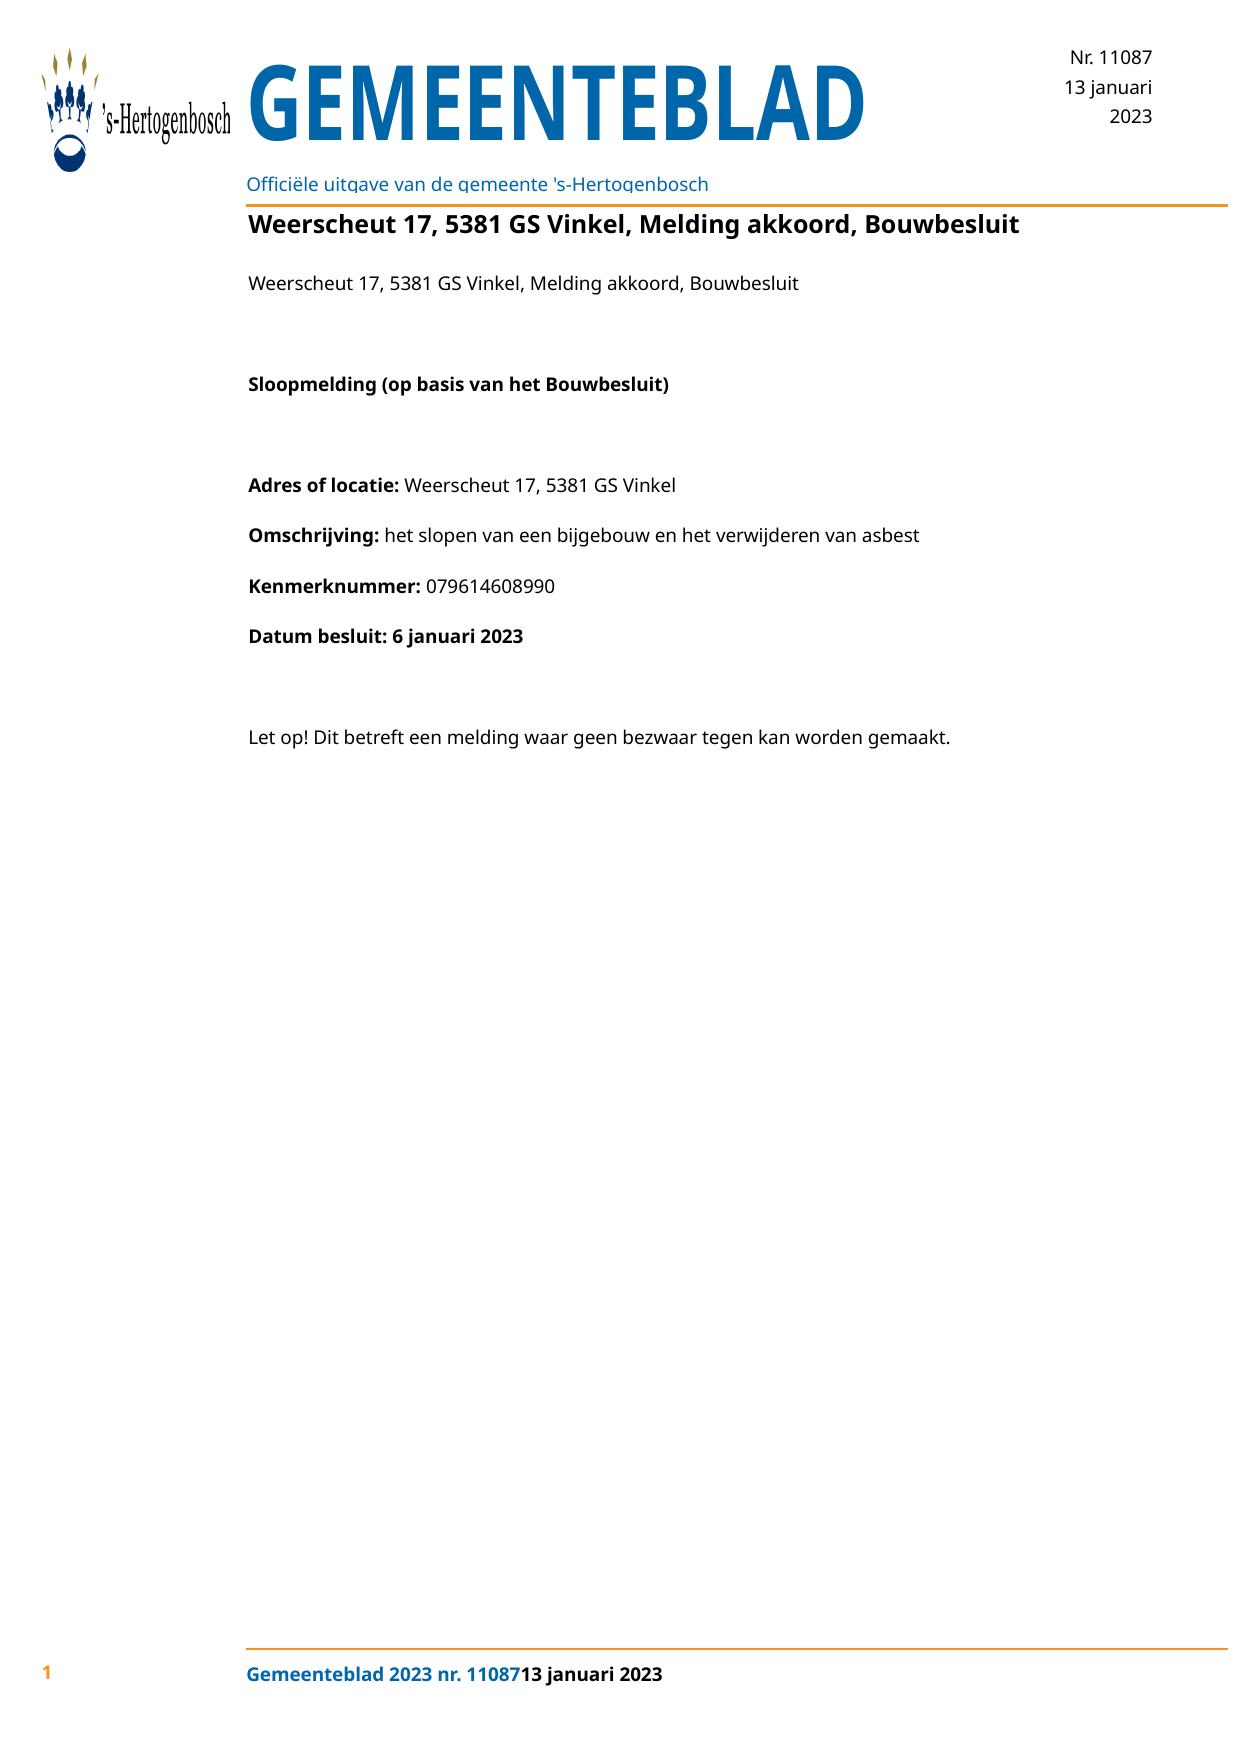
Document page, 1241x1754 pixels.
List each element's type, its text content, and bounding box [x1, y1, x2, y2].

picture [41, 47, 231, 172]
text Let op! Dit betreft een melding waar geen bezwaar tegen kan worden gemaakt. [248, 724, 1152, 750]
text Weerscheut 17, 5381 GS Vinkel, Melding akkoord, Bouwbesluit [248, 270, 1152, 296]
text Datum besluit: 6 januari 2023 [248, 623, 1152, 649]
text Weerscheut 17, 5381 GS Vinkel, Melding akkoord, Bouwbesluit [248, 207, 1152, 241]
text Kenmerknummer: 079614608990 [248, 573, 1152, 598]
text Adres of locatie: Weerscheut 17, 5381 GS Vinkel [248, 472, 1152, 498]
text Omschrijving: het slopen van een bijgebouw en het verwijderen van asbest [248, 522, 1152, 548]
text Sloopmelding (op basis van het Bouwbesluit) [248, 371, 1152, 397]
